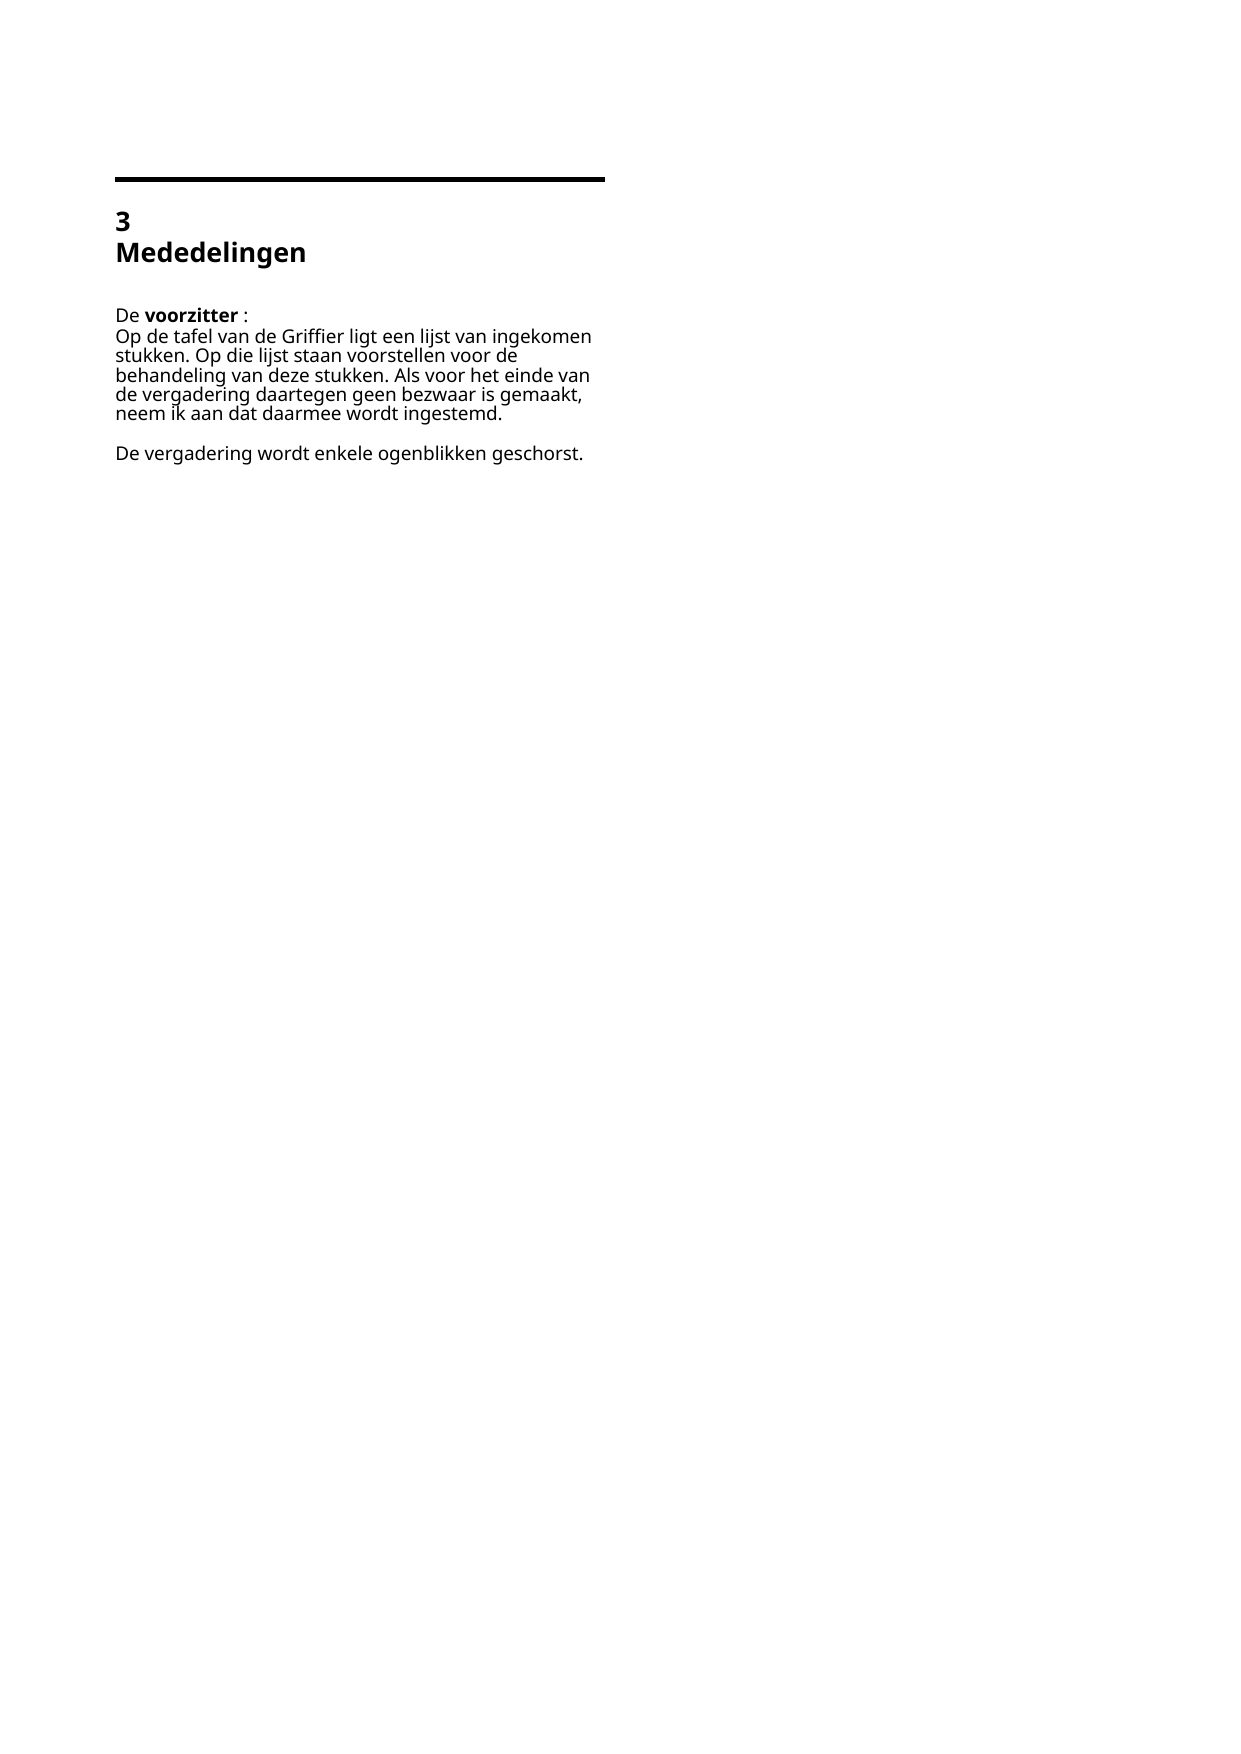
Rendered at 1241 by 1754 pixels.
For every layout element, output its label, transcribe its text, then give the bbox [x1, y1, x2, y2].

text Op de tafel van de Griffier ligt een lijst van ingekomen stukken. Op die lijst staan voorstellen voor de behandeling van deze stukken. Als voor het einde van de vergadering daartegen geen bezwaar is gemaakt, neem ik aan dat daarmee wordt ingestemd. [115, 328, 605, 424]
text De voorzitter : [115, 302, 605, 328]
text De vergadering wordt enkele ogenblikken geschorst. [115, 445, 605, 464]
text 3 [115, 203, 605, 239]
text Mededelingen [115, 239, 605, 283]
